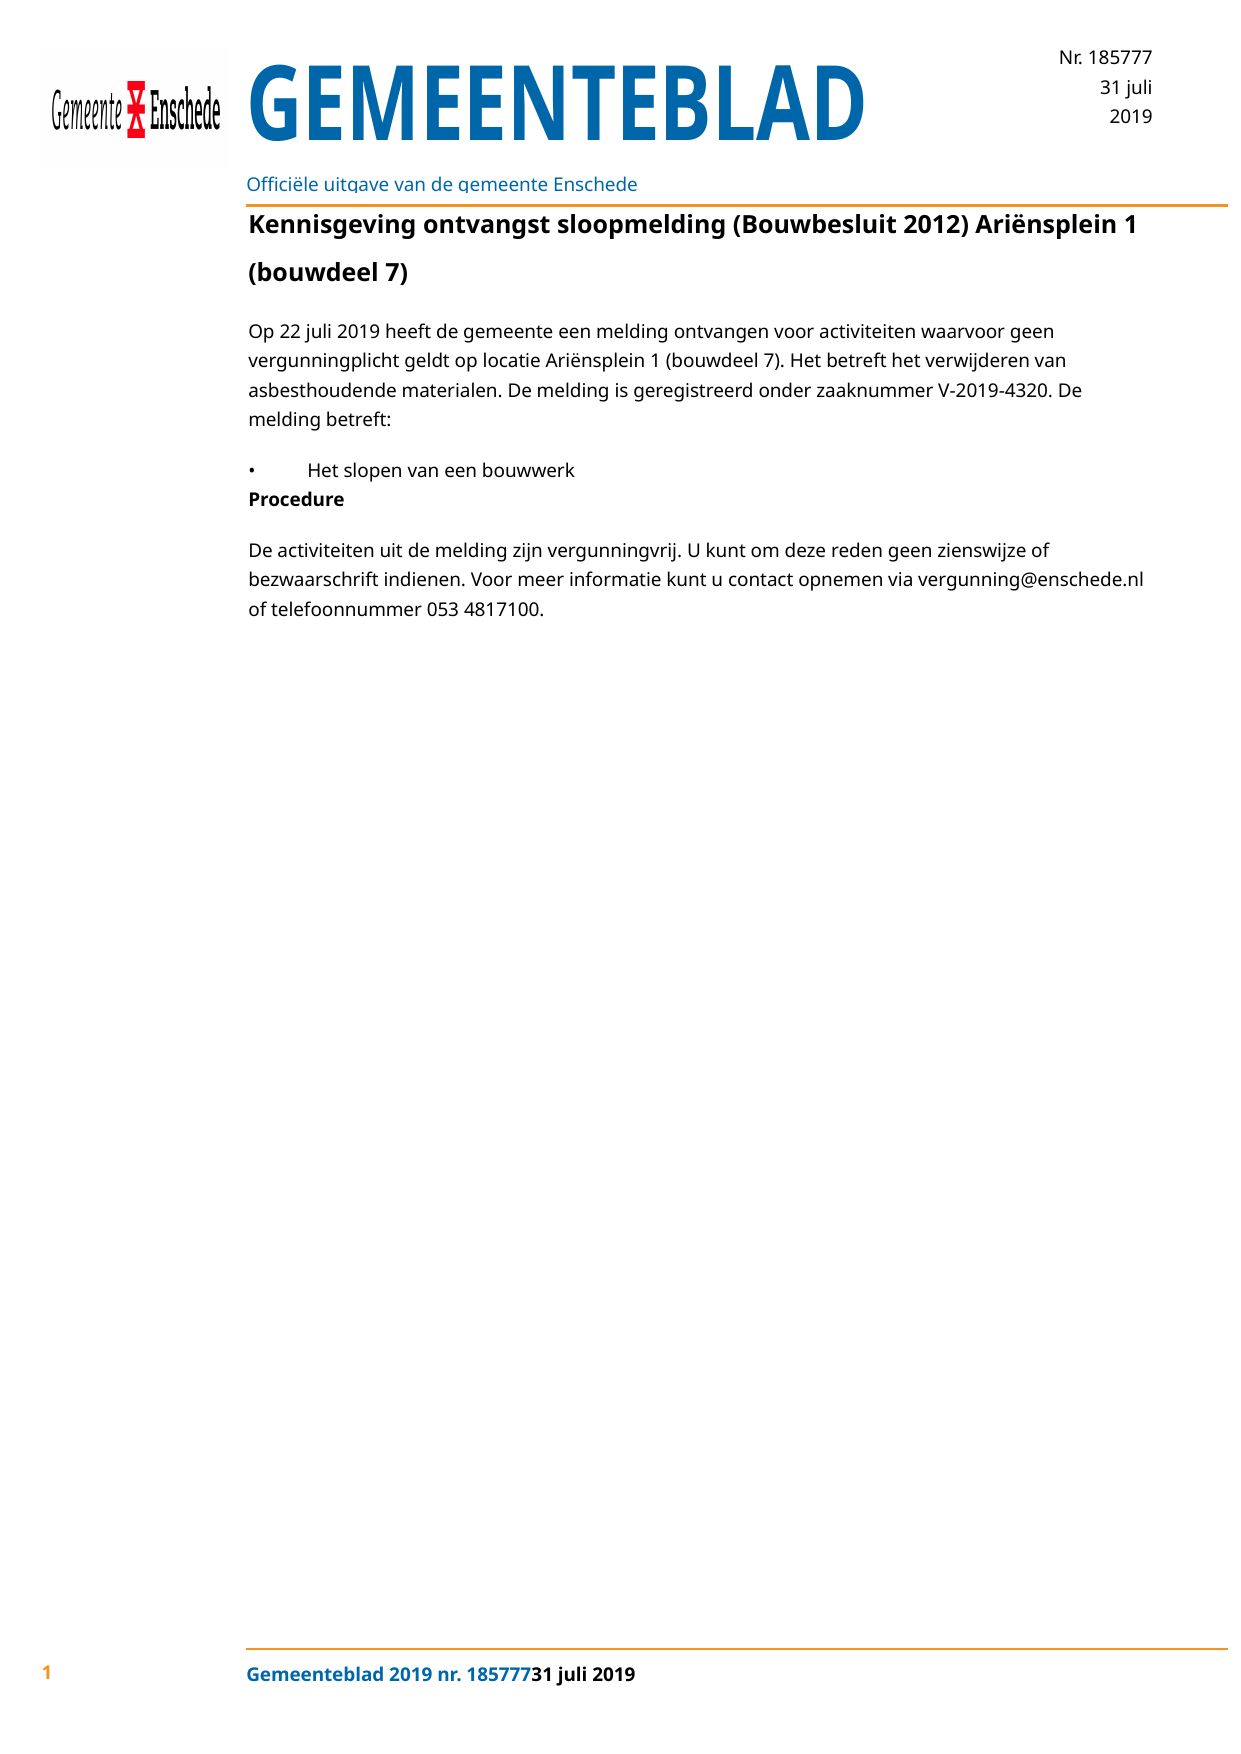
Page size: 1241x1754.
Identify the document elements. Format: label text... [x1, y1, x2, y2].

picture [41, 47, 231, 172]
text De activiteiten uit de melding zijn vergunningvrij. U kunt om deze reden geen zienswijze of bezwaarschrift indienen. Voor meer informatie kunt u contact opnemen via vergunning@enschede.nl of telefoonnummer 053 4817100. [248, 537, 1152, 622]
text Procedure [248, 487, 1152, 512]
list Het slopen van een bouwwerk [248, 457, 1152, 483]
text Op 22 juli 2019 heeft de gemeente een melding ontvangen voor activiteiten waarvoor geen vergunningplicht geldt op locatie Ariënsplein 1 (bouwdeel 7). Het betreft het verwijderen van asbesthoudende materialen. De melding is geregistreerd onder zaaknummer V-2019-4320. De melding betreft: [248, 318, 1152, 432]
text Kennisgeving ontvangst sloopmelding (Bouwbesluit 2012) Ariënsplein 1 (bouwdeel 7) [248, 207, 1152, 288]
